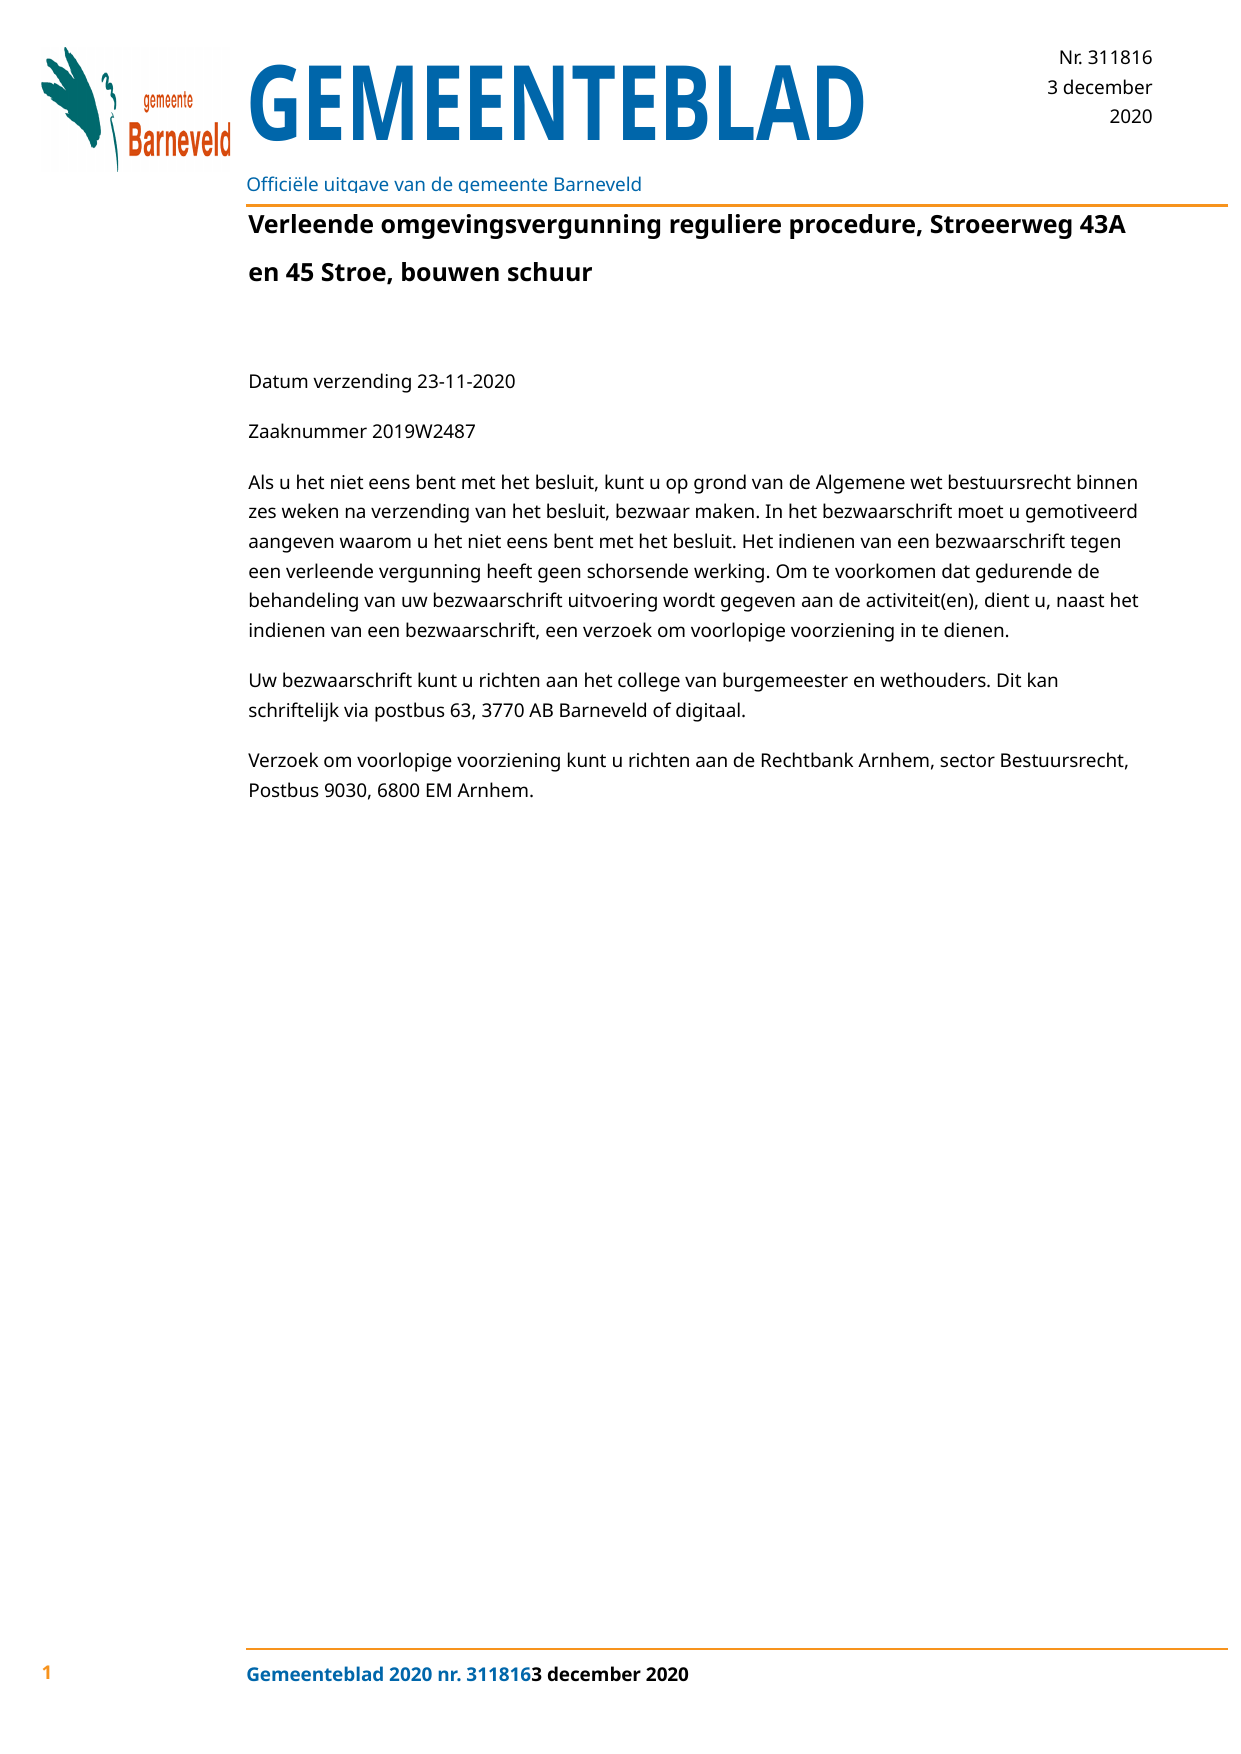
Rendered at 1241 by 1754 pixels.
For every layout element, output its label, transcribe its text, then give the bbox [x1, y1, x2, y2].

text Verleende omgevingsvergunning reguliere procedure, Stroeerweg 43A en 45 Stroe, bouwen schuur [248, 207, 1152, 288]
text Zaaknummer 2019W2487 [248, 419, 1152, 444]
text Datum verzending 23-11-2020 [248, 368, 1152, 394]
text Als u het niet eens bent met het besluit, kunt u op grond van de Algemene wet bestuursrecht binnen zes weken na verzending van het besluit, bezwaar maken. In het bezwaarschrift moet u gemotiveerd aangeven waarom u het niet eens bent met het besluit. Het indienen van een bezwaarschrift tegen een verleende vergunning heeft geen schorsende werking. Om te voorkomen dat gedurende de behandeling van uw bezwaarschrift uitvoering wordt gegeven aan de activiteit(en), dient u, naast het indienen van een bezwaarschrift, een verzoek om voorlopige voorziening in te dienen. [248, 469, 1152, 643]
text Uw bezwaarschrift kunt u richten aan het college van burgemeester en wethouders. Dit kan schriftelijk via postbus 63, 3770 AB Barneveld of digitaal. [248, 667, 1152, 723]
text Verzoek om voorlopige voorziening kunt u richten aan de Rechtbank Arnhem, sector Bestuursrecht, Postbus 9030, 6800 EM Arnhem. [248, 747, 1152, 803]
picture [41, 47, 231, 172]
